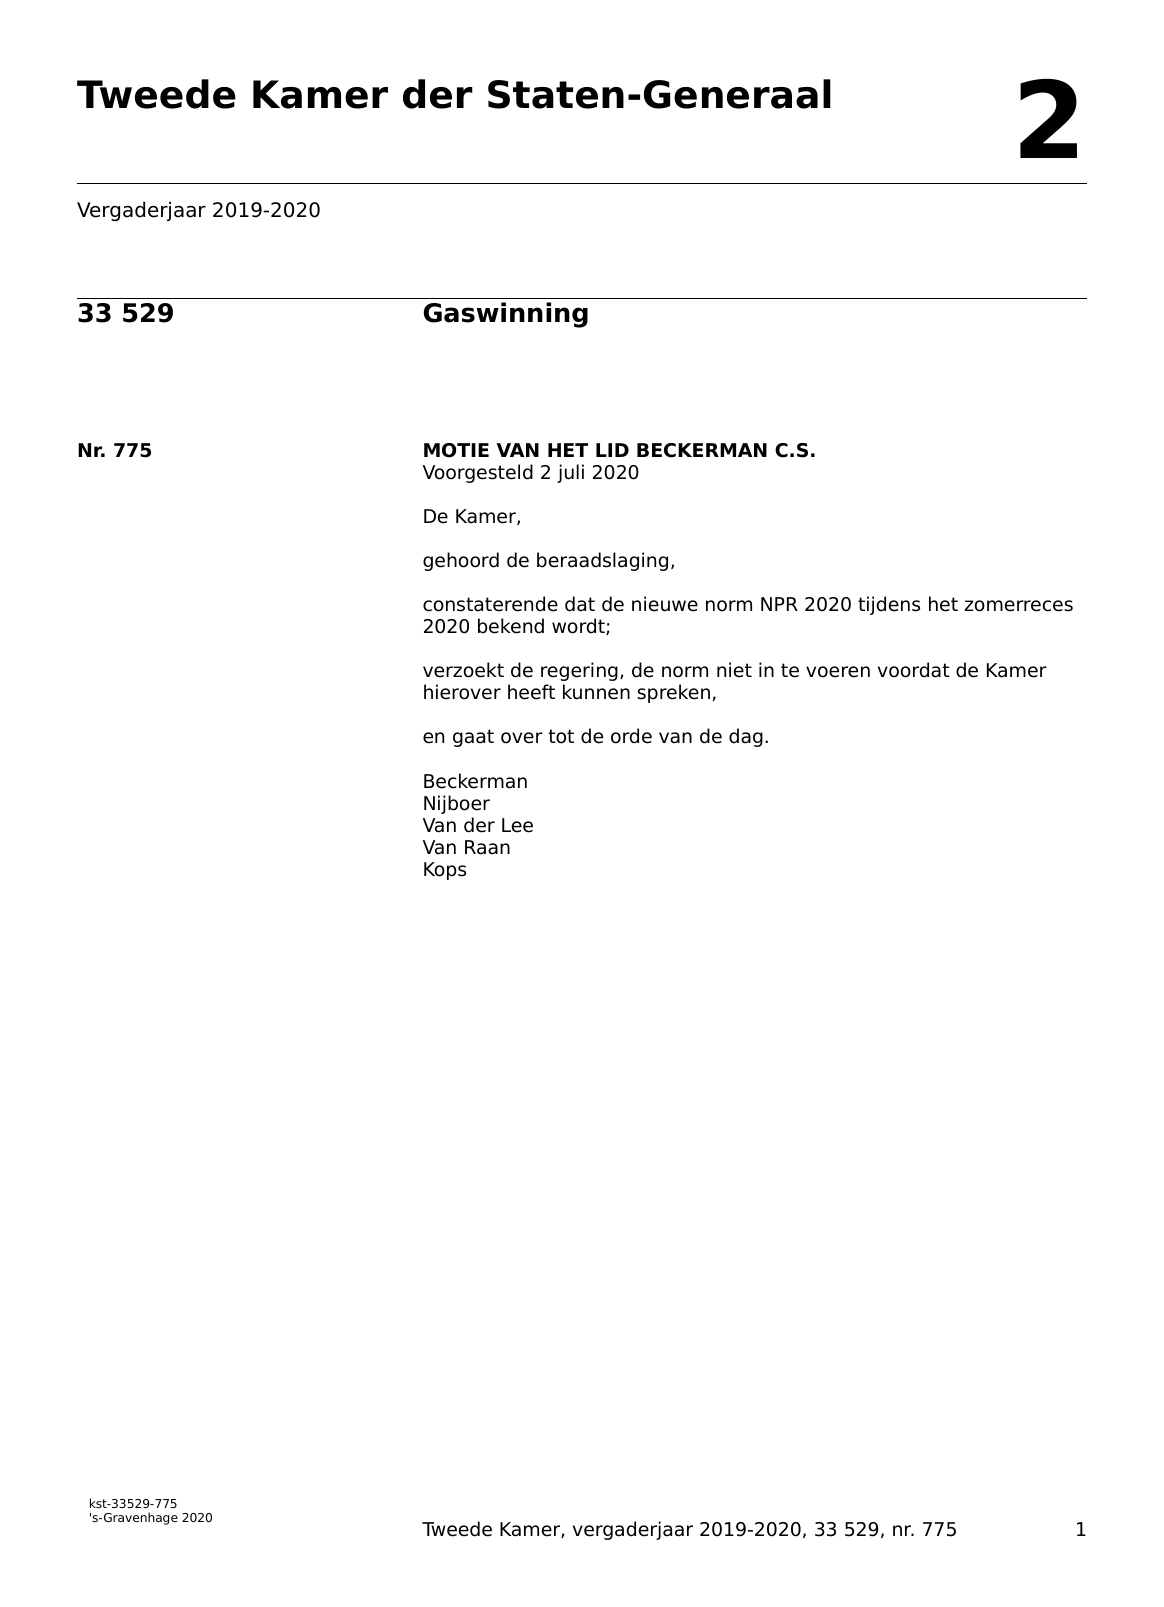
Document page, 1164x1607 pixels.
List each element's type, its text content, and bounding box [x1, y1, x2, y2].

text Voorgesteld 2 juli 2020 [422, 462, 1087, 484]
text Van Raan [422, 837, 1087, 858]
table_header Tweede Kamer der Staten-Generaal [77, 59, 886, 183]
text Kops [422, 858, 1087, 881]
subtitle 33 529 Gaswinning [77, 299, 1087, 329]
subtitle Nr. 775 MOTIE VAN HET LID BECKERMAN C.S. [77, 440, 1087, 462]
text en gaat over tot de orde van de dag. [422, 726, 1087, 748]
text Nijboer [422, 793, 1087, 814]
table_cell Vergaderjaar 2019-2020 [77, 184, 1087, 298]
text 's-Gravenhage 2020 [88, 1511, 323, 1525]
text constaterende dat de nieuwe norm NPR 2020 tijdens het zomerreces 2020 bekend wordt; [422, 594, 1087, 638]
text Beckerman [422, 771, 1087, 793]
table_header 2 [886, 59, 1087, 183]
text gehoord de beraadslaging, [422, 550, 1087, 572]
text kst-33529-775 [88, 1497, 323, 1511]
text verzoekt de regering, de norm niet in te voeren voordat de Kamer hierover heeft kunnen spreken, [422, 660, 1087, 704]
text Van der Lee [422, 814, 1087, 837]
text De Kamer, [422, 506, 1087, 528]
